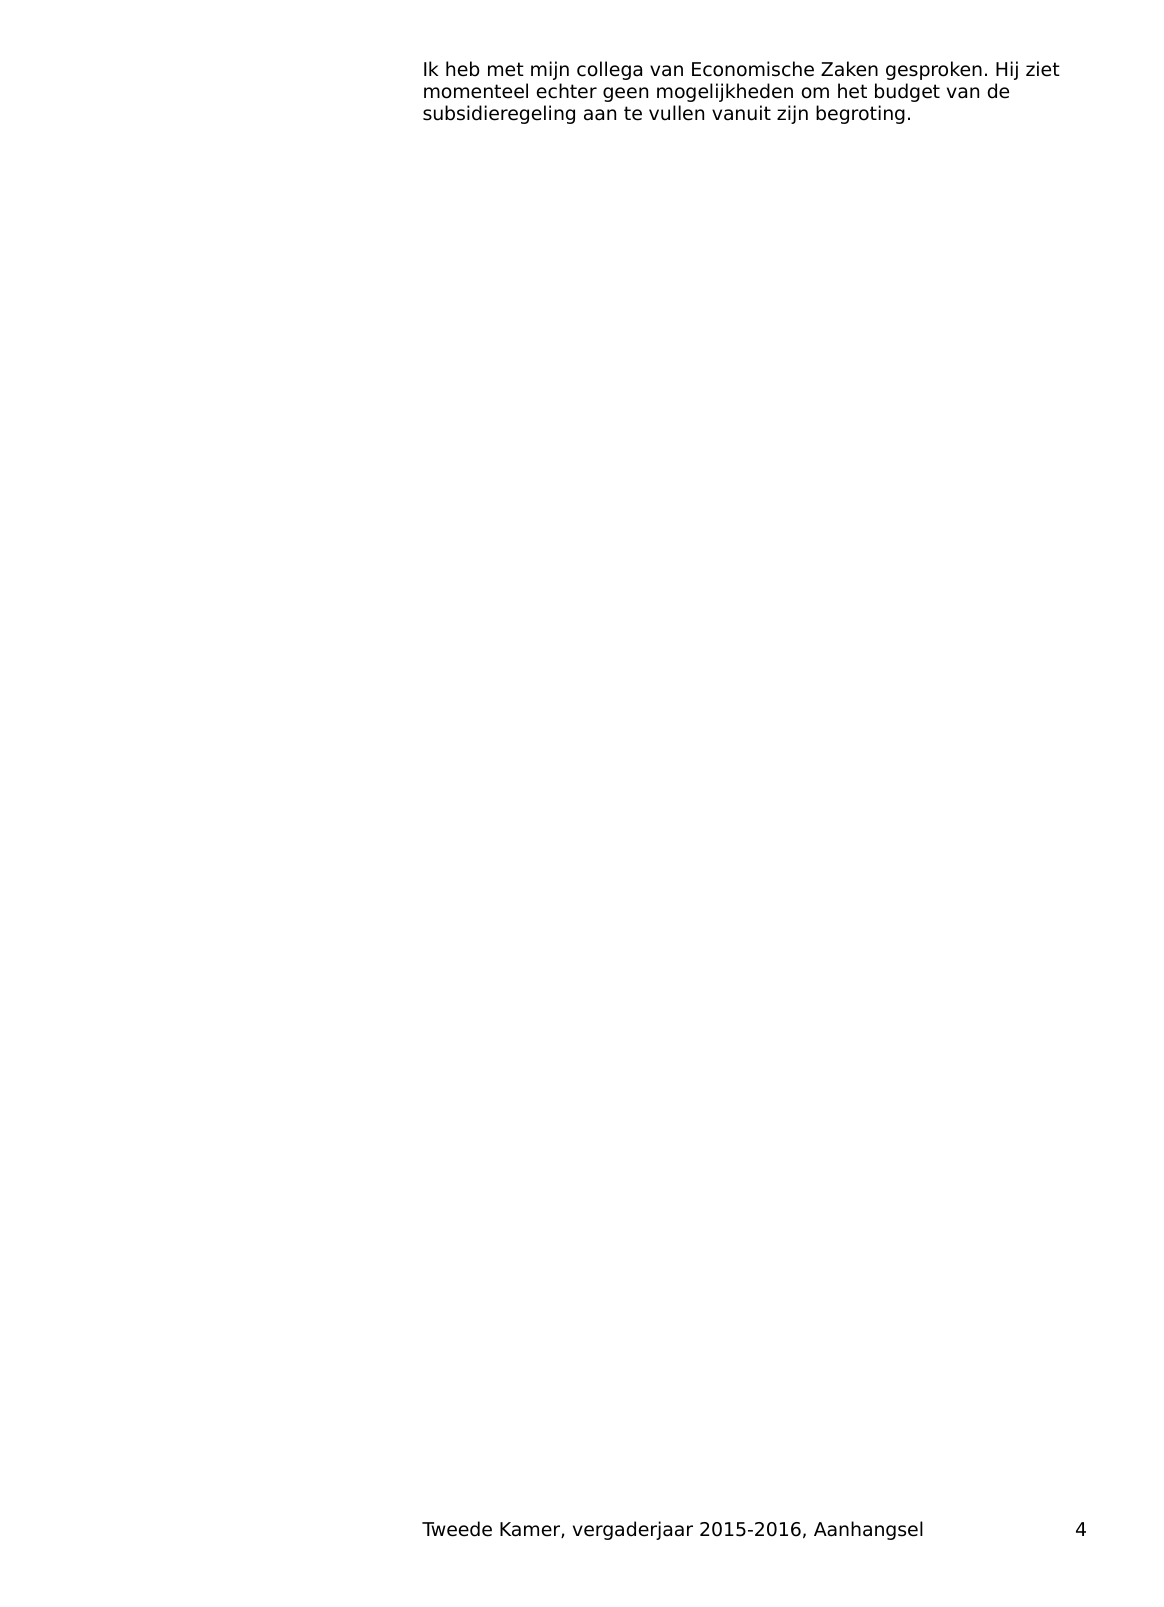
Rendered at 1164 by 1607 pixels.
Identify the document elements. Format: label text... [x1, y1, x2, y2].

text Ik heb met mijn collega van Economische Zaken gesproken. Hij ziet momenteel echter geen mogelijkheden om het budget van de subsidieregeling aan te vullen vanuit zijn begroting. [422, 59, 1087, 125]
